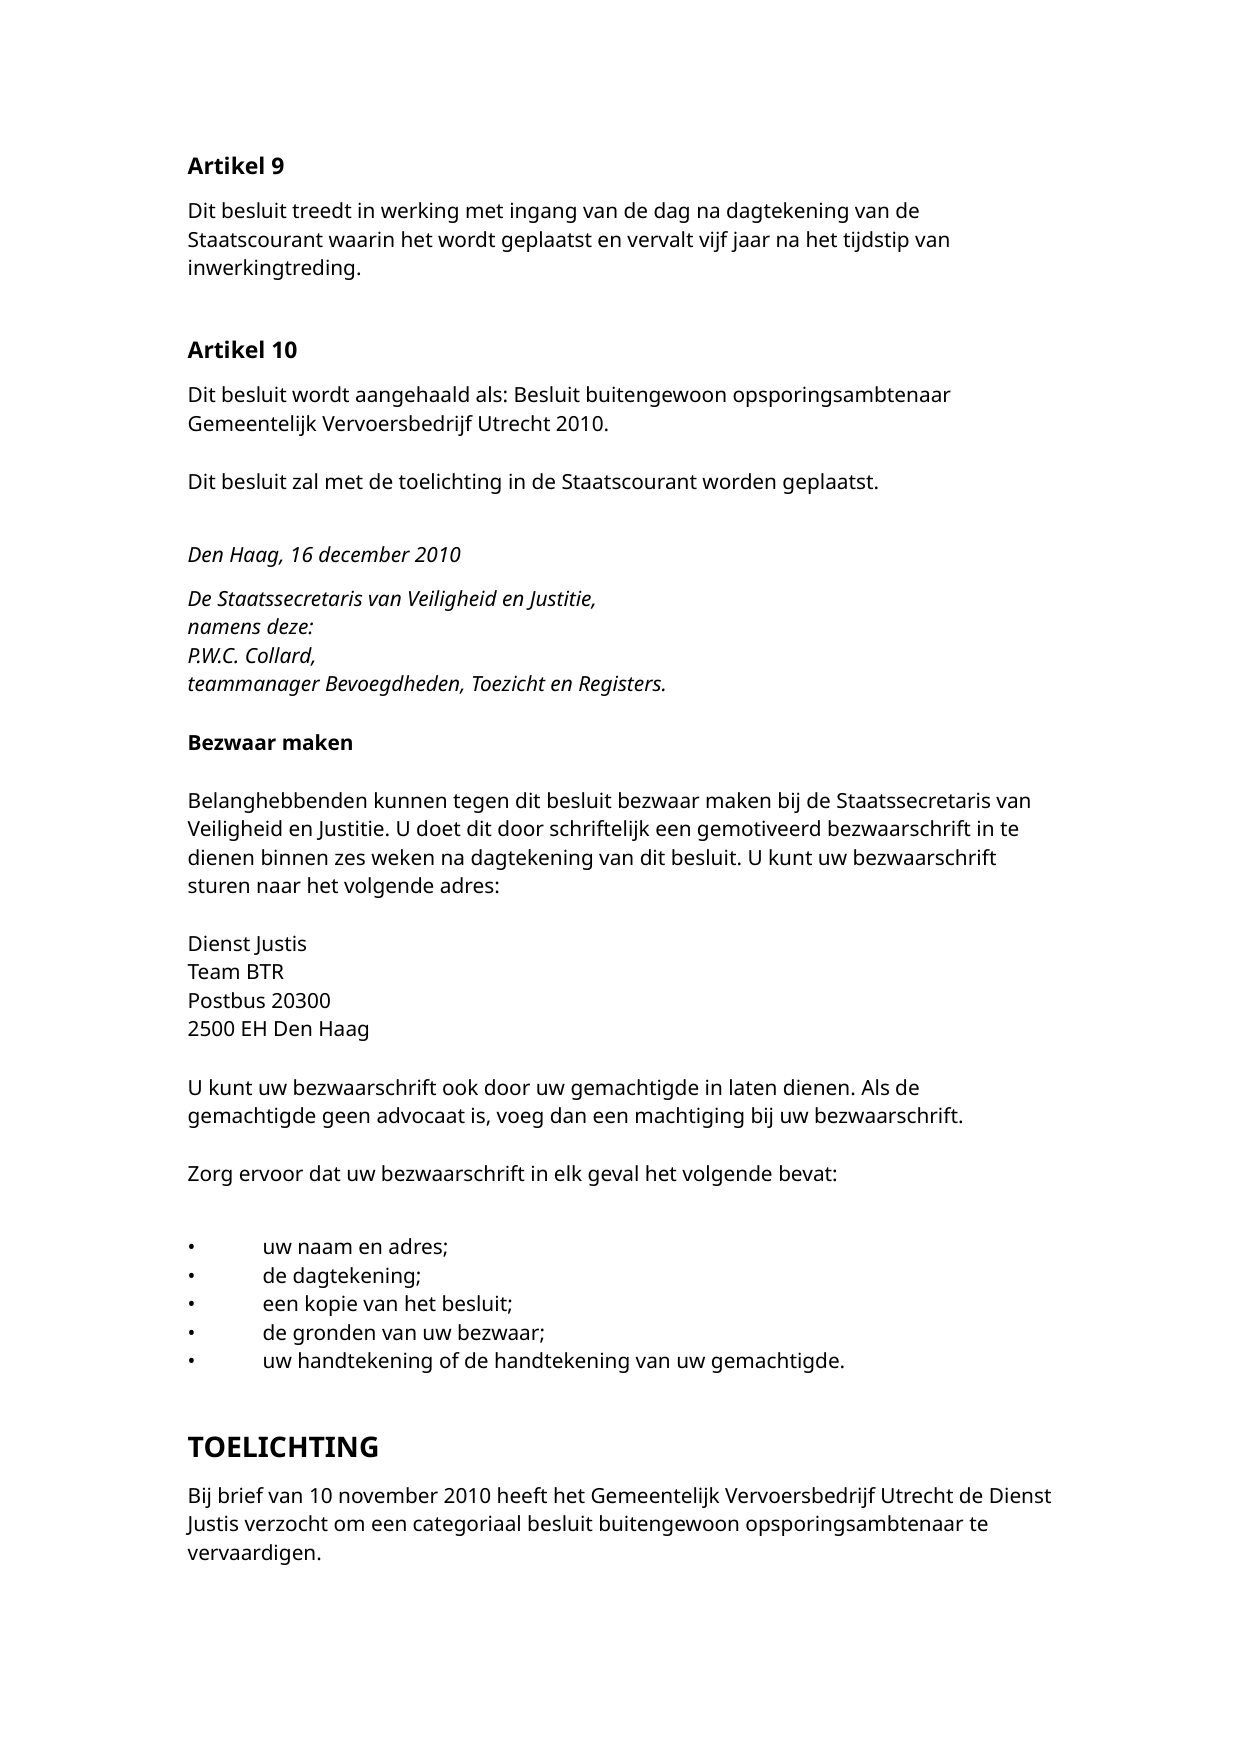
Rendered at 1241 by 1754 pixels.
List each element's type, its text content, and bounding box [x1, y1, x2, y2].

subtitle Artikel 9 [187, 150, 1053, 181]
text Den Haag, 16 december 2010 [187, 541, 1053, 569]
text Dienst Justis [187, 929, 1053, 957]
text De Staatssecretaris van Veiligheid en Justitie, [187, 584, 1053, 612]
list uw naam en adres; [187, 1232, 1053, 1261]
text Dit besluit wordt aangehaald als: Besluit buitengewoon opsporingsambtenaar Gemeentelijk Vervoersbedrijf Utrecht 2010. [187, 380, 1053, 437]
text Zorg ervoor dat uw bezwaarschrift in elk geval het volgende bevat: [187, 1159, 1053, 1187]
list de gronden van uw bezwaar; [187, 1318, 1053, 1346]
text 2500 EH Den Haag [187, 1014, 1053, 1043]
text Team BTR [187, 957, 1053, 986]
text Belanghebbenden kunnen tegen dit besluit bezwaar maken bij de Staatssecretaris van Veiligheid en Justitie. U doet dit door schriftelijk een gemotiveerd bezwaarschrift in te dienen binnen zes weken na dagtekening van dit besluit. U kunt uw bezwaarschrift sturen naar het volgende adres: [187, 786, 1053, 899]
text teammanager Bevoegdheden, Toezicht en Registers. [187, 669, 1053, 698]
subtitle TOELICHTING [187, 1427, 1053, 1466]
text Dit besluit zal met de toelichting in de Staatscourant worden geplaatst. [187, 467, 1053, 496]
subtitle Artikel 10 [187, 334, 1053, 365]
text Postbus 20300 [187, 986, 1053, 1014]
text P.W.C. Collard, [187, 641, 1053, 669]
text U kunt uw bezwaarschrift ook door uw gemachtigde in laten dienen. Als de gemachtigde geen advocaat is, voeg dan een machtiging bij uw bezwaarschrift. [187, 1073, 1053, 1129]
list uw handtekening of de handtekening van uw gemachtigde. [187, 1346, 1053, 1375]
text Bezwaar maken [187, 728, 1053, 756]
text namens deze: [187, 612, 1053, 641]
text Bij brief van 10 november 2010 heeft het Gemeentelijk Vervoersbedrijf Utrecht de Dienst Justis verzocht om een categoriaal besluit buitengewoon opsporingsambtenaar te vervaardigen. [187, 1481, 1053, 1566]
list een kopie van het besluit; [187, 1289, 1053, 1318]
text Dit besluit treedt in werking met ingang van de dag na dagtekening van de Staatscourant waarin het wordt geplaatst en vervalt vijf jaar na het tijdstip van inwerkingtreding. [187, 196, 1053, 282]
list de dagtekening; [187, 1261, 1053, 1289]
